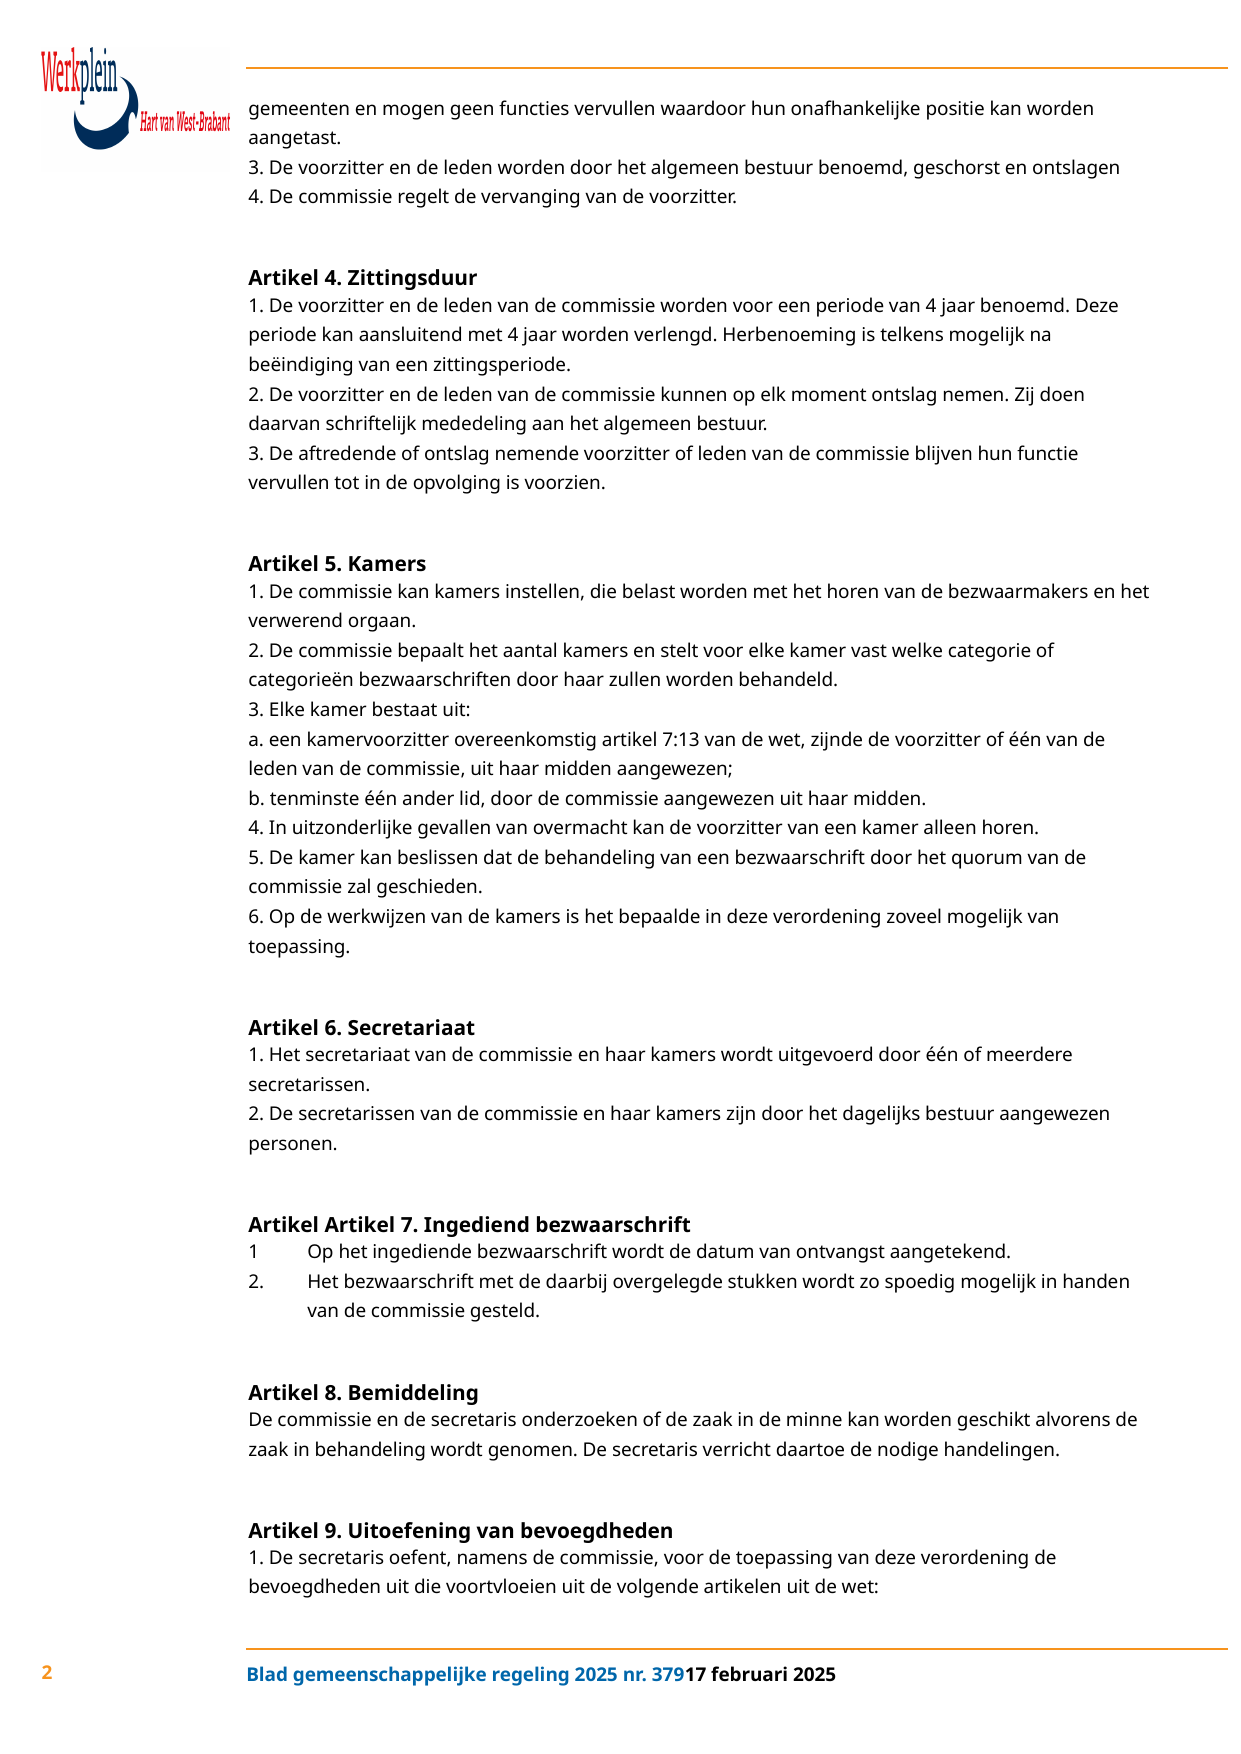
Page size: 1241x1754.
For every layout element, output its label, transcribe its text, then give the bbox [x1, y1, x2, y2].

text 2. De secretarissen van de commissie en haar kamers zijn door het dagelijks bestuur aangewezen personen. [248, 1101, 1152, 1156]
text gemeenten en mogen geen functies vervullen waardoor hun onafhankelijke positie kan worden aangetast. [248, 95, 1152, 150]
text 3. Elke kamer bestaat uit: [248, 696, 1152, 722]
text b. tenminste één ander lid, door de commissie aangewezen uit haar midden. [248, 785, 1152, 811]
list Op het ingediende bezwaarschrift wordt de datum van ontvangst aangetekend. [248, 1238, 1152, 1264]
text Artikel 6. Secretariaat [248, 1013, 1152, 1041]
text 4. In uitzonderlijke gevallen van overmacht kan de voorzitter van een kamer alleen horen. [248, 814, 1152, 840]
text 6. Op de werkwijzen van de kamers is het bepaalde in deze verordening zoveel mogelijk van toepassing. [248, 903, 1152, 959]
text 1. Het secretariaat van de commissie en haar kamers wordt uitgevoerd door één of meerdere secretarissen. [248, 1041, 1152, 1097]
text Artikel Artikel 7. Ingediend bezwaarschrift [248, 1210, 1152, 1238]
text Artikel 5. Kamers [248, 549, 1152, 578]
text 3. De voorzitter en de leden worden door het algemeen bestuur benoemd, geschorst en ontslagen [248, 154, 1152, 180]
text 4. De commissie regelt de vervanging van de voorzitter. [248, 183, 1152, 209]
text 1. De voorzitter en de leden van de commissie worden voor een periode van 4 jaar benoemd. Deze periode kan aansluitend met 4 jaar worden verlengd. Herbenoeming is telkens mogelijk na beëindiging van een zittingsperiode. [248, 292, 1152, 377]
text 1. De secretaris oefent, namens de commissie, voor de toepassing van deze verordening de [248, 1544, 1152, 1570]
text De commissie en de secretaris onderzoeken of de zaak in de minne kan worden geschikt alvorens de zaak in behandeling wordt genomen. De secretaris verricht daartoe de nodige handelingen. [248, 1406, 1152, 1461]
text 2. De voorzitter en de leden van de commissie kunnen op elk moment ontslag nemen. Zij doen daarvan schriftelijk mededeling aan het algemeen bestuur. [248, 381, 1152, 436]
text 5. De kamer kan beslissen dat de behandeling van een bezwaarschrift door het quorum van de commissie zal geschieden. [248, 844, 1152, 899]
text Artikel 4. Zittingsduur [248, 263, 1152, 292]
text bevoegdheden uit die voortvloeien uit de volgende artikelen uit de wet: [248, 1574, 1152, 1599]
text 1. De commissie kan kamers instellen, die belast worden met het horen van de bezwaarmakers en het verwerend orgaan. [248, 578, 1152, 633]
text a. een kamervoorzitter overeenkomstig artikel 7:13 van de wet, zijnde de voorzitter of één van de leden van de commissie, uit haar midden aangewezen; [248, 726, 1152, 781]
list Het bezwaarschrift met de daarbij overgelegde stukken wordt zo spoedig mogelijk in handen van de commissie gesteld. [248, 1268, 1152, 1323]
text 3. De aftredende of ontslag nemende voorzitter of leden van de commissie blijven hun functie vervullen tot in de opvolging is voorzien. [248, 440, 1152, 495]
text Artikel 9. Uitoefening van bevoegdheden [248, 1516, 1152, 1544]
text Artikel 8. Bemiddeling [248, 1378, 1152, 1406]
text 2. De commissie bepaalt het aantal kamers en stelt voor elke kamer vast welke categorie of categorieën bezwaarschriften door haar zullen worden behandeld. [248, 637, 1152, 692]
picture [41, 47, 231, 172]
